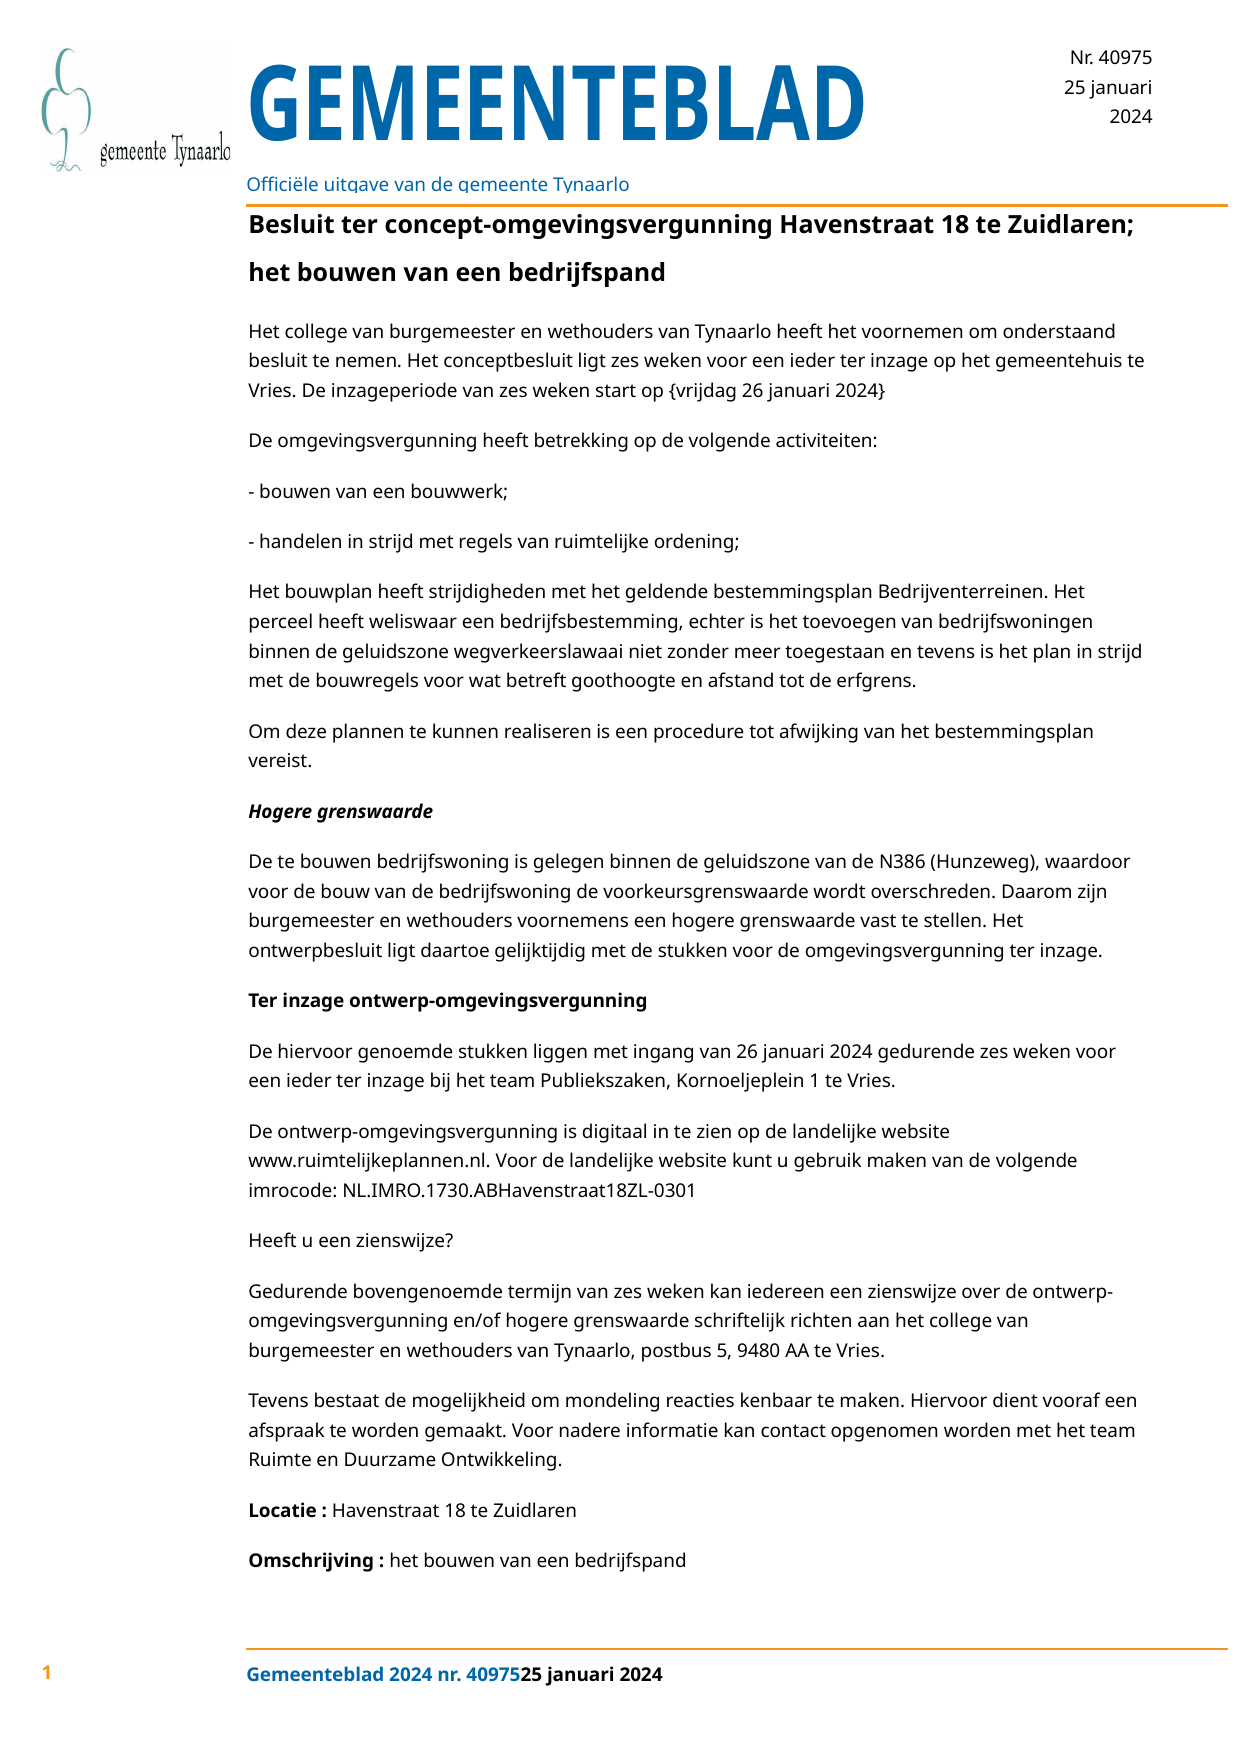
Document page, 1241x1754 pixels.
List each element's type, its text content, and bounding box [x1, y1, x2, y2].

text Gedurende bovengenoemde termijn van zes weken kan iedereen een zienswijze over de ontwerp-omgevingsvergunning en/of hogere grenswaarde schriftelijk richten aan het college van burgemeester en wethouders van Tynaarlo, postbus 5, 9480 AA te Vries. [248, 1278, 1152, 1363]
text De ontwerp-omgevingsvergunning is digitaal in te zien op de landelijke website www.ruimtelijkeplannen.nl. Voor de landelijke website kunt u gebruik maken van de volgende imrocode: NL.IMRO.1730.ABHavenstraat18ZL-0301 [248, 1118, 1152, 1203]
text Hogere grenswaarde [248, 798, 1152, 824]
text Het bouwplan heeft strijdigheden met het geldende bestemmingsplan Bedrijventerreinen. Het perceel heeft weliswaar een bedrijfsbestemming, echter is het toevoegen van bedrijfswoningen binnen de geluidszone wegverkeerslawaai niet zonder meer toegestaan en tevens is het plan in strijd met de bouwregels voor wat betreft goothoogte en afstand tot de erfgrens. [248, 579, 1152, 693]
text Om deze plannen te kunnen realiseren is een procedure tot afwijking van het bestemmingsplan vereist. [248, 718, 1152, 773]
text - handelen in strijd met regels van ruimtelijke ordening; [248, 528, 1152, 554]
text De omgevingsvergunning heeft betrekking op de volgende activiteiten: [248, 427, 1152, 453]
text Tevens bestaat de mogelijkheid om mondeling reacties kenbaar te maken. Hiervoor dient vooraf een afspraak te worden gemaakt. Voor nadere informatie kan contact opgenomen worden met het team Ruimte en Duurzame Ontwikkeling. [248, 1387, 1152, 1472]
text De hiervoor genoemde stukken liggen met ingang van 26 januari 2024 gedurende zes weken voor een ieder ter inzage bij het team Publiekszaken, Kornoeljeplein 1 te Vries. [248, 1038, 1152, 1093]
text Ter inzage ontwerp-omgevingsvergunning [248, 987, 1152, 1013]
text De te bouwen bedrijfswoning is gelegen binnen de geluidszone van de N386 (Hunzeweg), waardoor voor de bouw van de bedrijfswoning de voorkeursgrenswaarde wordt overschreden. Daarom zijn burgemeester en wethouders voornemens een hogere grenswaarde vast te stellen. Het ontwerpbesluit ligt daartoe gelijktijdig met de stukken voor de omgevingsvergunning ter inzage. [248, 848, 1152, 963]
text - bouwen van een bouwwerk; [248, 478, 1152, 504]
picture [41, 47, 231, 172]
text Het college van burgemeester en wethouders van Tynaarlo heeft het voornemen om onderstaand besluit te nemen. Het conceptbesluit ligt zes weken voor een ieder ter inzage op het gemeentehuis te Vries. De inzageperiode van zes weken start op {vrijdag 26 januari 2024} [248, 318, 1152, 403]
text Besluit ter concept-omgevingsvergunning Havenstraat 18 te Zuidlaren; het bouwen van een bedrijfspand [248, 207, 1152, 288]
text Heeft u een zienswijze? [248, 1227, 1152, 1253]
text Omschrijving : het bouwen van een bedrijfspand [248, 1547, 1152, 1573]
text Locatie : Havenstraat 18 te Zuidlaren [248, 1497, 1152, 1523]
